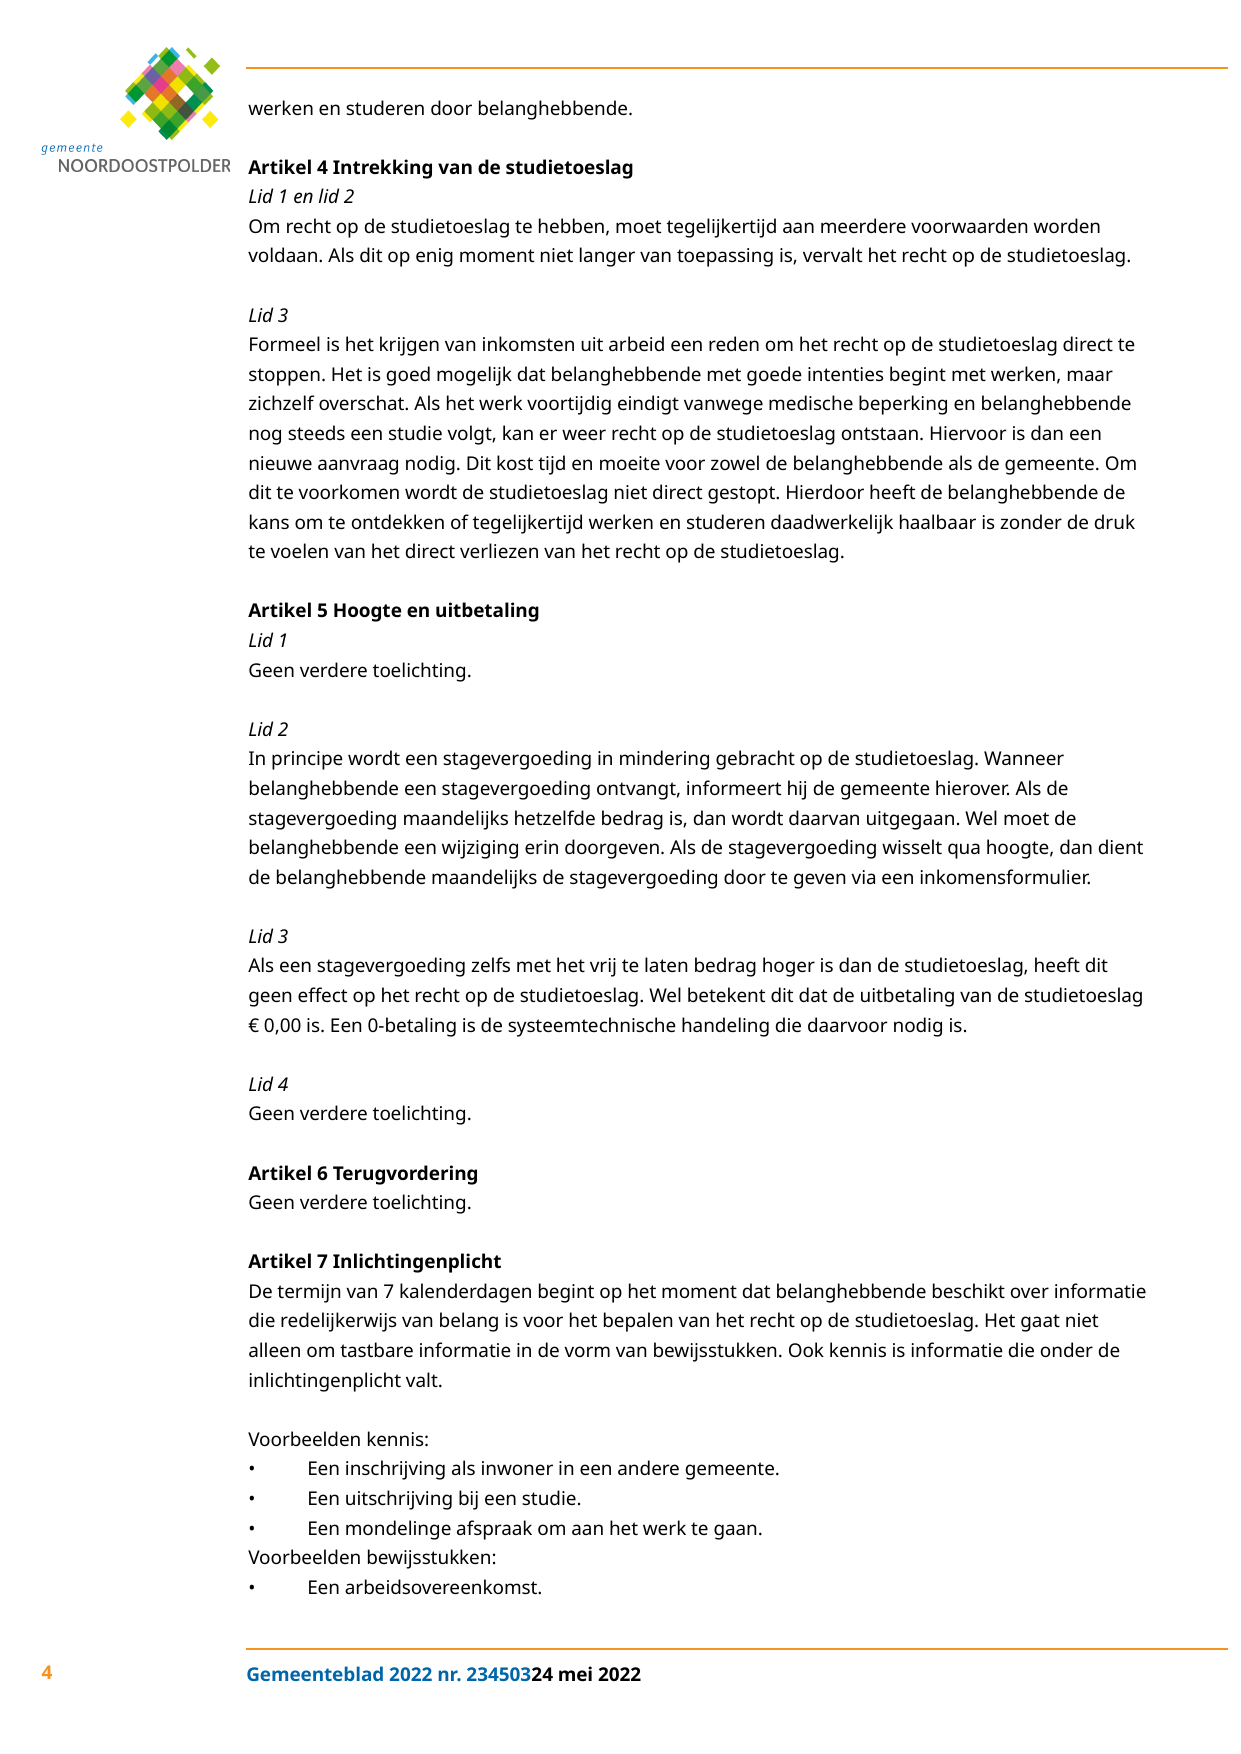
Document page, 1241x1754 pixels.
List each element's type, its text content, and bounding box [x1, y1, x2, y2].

list Een inschrijving als inwoner in een andere gemeente. [248, 1456, 1152, 1481]
picture [41, 47, 231, 172]
text Lid 3 [248, 923, 1152, 949]
text Voorbeelden kennis: [248, 1426, 1152, 1452]
text In principe wordt een stagevergoeding in mindering gebracht op de studietoeslag. Wanneer belanghebbende een stagevergoeding ontvangt, informeert hij de gemeente hierover. Als de stagevergoeding maandelijks hetzelfde bedrag is, dan wordt daarvan uitgegaan. Wel moet de belanghebbende een wijziging erin doorgeven. Als de stagevergoeding wisselt qua hoogte, dan dient de belanghebbende maandelijks de stagevergoeding door te geven via een inkomensformulier. [248, 746, 1152, 890]
list Een uitschrijving bij een studie. [248, 1485, 1152, 1511]
text Artikel 7 Inlichtingenplicht [248, 1248, 1152, 1274]
text Lid 2 [248, 716, 1152, 742]
text Geen verdere toelichting. [248, 1189, 1152, 1215]
text Artikel 5 Hoogte en uitbetaling [248, 598, 1152, 623]
text Lid 1 en lid 2 [248, 183, 1152, 209]
text Om recht op de studietoeslag te hebben, moet tegelijkertijd aan meerdere voorwaarden worden voldaan. Als dit op enig moment niet langer van toepassing is, vervalt het recht op de studietoeslag. [248, 213, 1152, 268]
text Lid 4 [248, 1071, 1152, 1097]
text Geen verdere toelichting. [248, 1101, 1152, 1126]
text Formeel is het krijgen van inkomsten uit arbeid een reden om het recht op de studietoeslag direct te stoppen. Het is goed mogelijk dat belanghebbende met goede intenties begint met werken, maar zichzelf overschat. Als het werk voortijdig eindigt vanwege medische beperking en belanghebbende nog steeds een studie volgt, kan er weer recht op de studietoeslag ontstaan. Hiervoor is dan een nieuwe aanvraag nodig. Dit kost tijd en moeite voor zowel de belanghebbende als de gemeente. Om dit te voorkomen wordt de studietoeslag niet direct gestopt. Hierdoor heeft de belanghebbende de kans om te ontdekken of tegelijkertijd werken en studeren daadwerkelijk haalbaar is zonder de druk te voelen van het direct verliezen van het recht op de studietoeslag. [248, 331, 1152, 564]
text Voorbeelden bewijsstukken: [248, 1544, 1152, 1570]
list Een arbeidsovereenkomst. [248, 1574, 1152, 1600]
text Geen verdere toelichting. [248, 657, 1152, 683]
text Als een stagevergoeding zelfs met het vrij te laten bedrag hoger is dan de studietoeslag, heeft dit geen effect op het recht op de studietoeslag. Wel betekent dit dat de uitbetaling van de studietoeslag € 0,00 is. Een 0-betaling is de systeemtechnische handeling die daarvoor nodig is. [248, 953, 1152, 1038]
text Artikel 4 Intrekking van de studietoeslag [248, 154, 1152, 180]
list Een mondelinge afspraak om aan het werk te gaan. [248, 1515, 1152, 1541]
text Lid 1 [248, 627, 1152, 653]
text Lid 3 [248, 302, 1152, 328]
text werken en studeren door belanghebbende. [248, 95, 1152, 121]
text De termijn van 7 kalenderdagen begint op het moment dat belanghebbende beschikt over informatie die redelijkerwijs van belang is voor het bepalen van het recht op de studietoeslag. Het gaat niet alleen om tastbare informatie in de vorm van bewijsstukken. Ook kennis is informatie die onder de inlichtingenplicht valt. [248, 1278, 1152, 1393]
text Artikel 6 Terugvordering [248, 1160, 1152, 1186]
